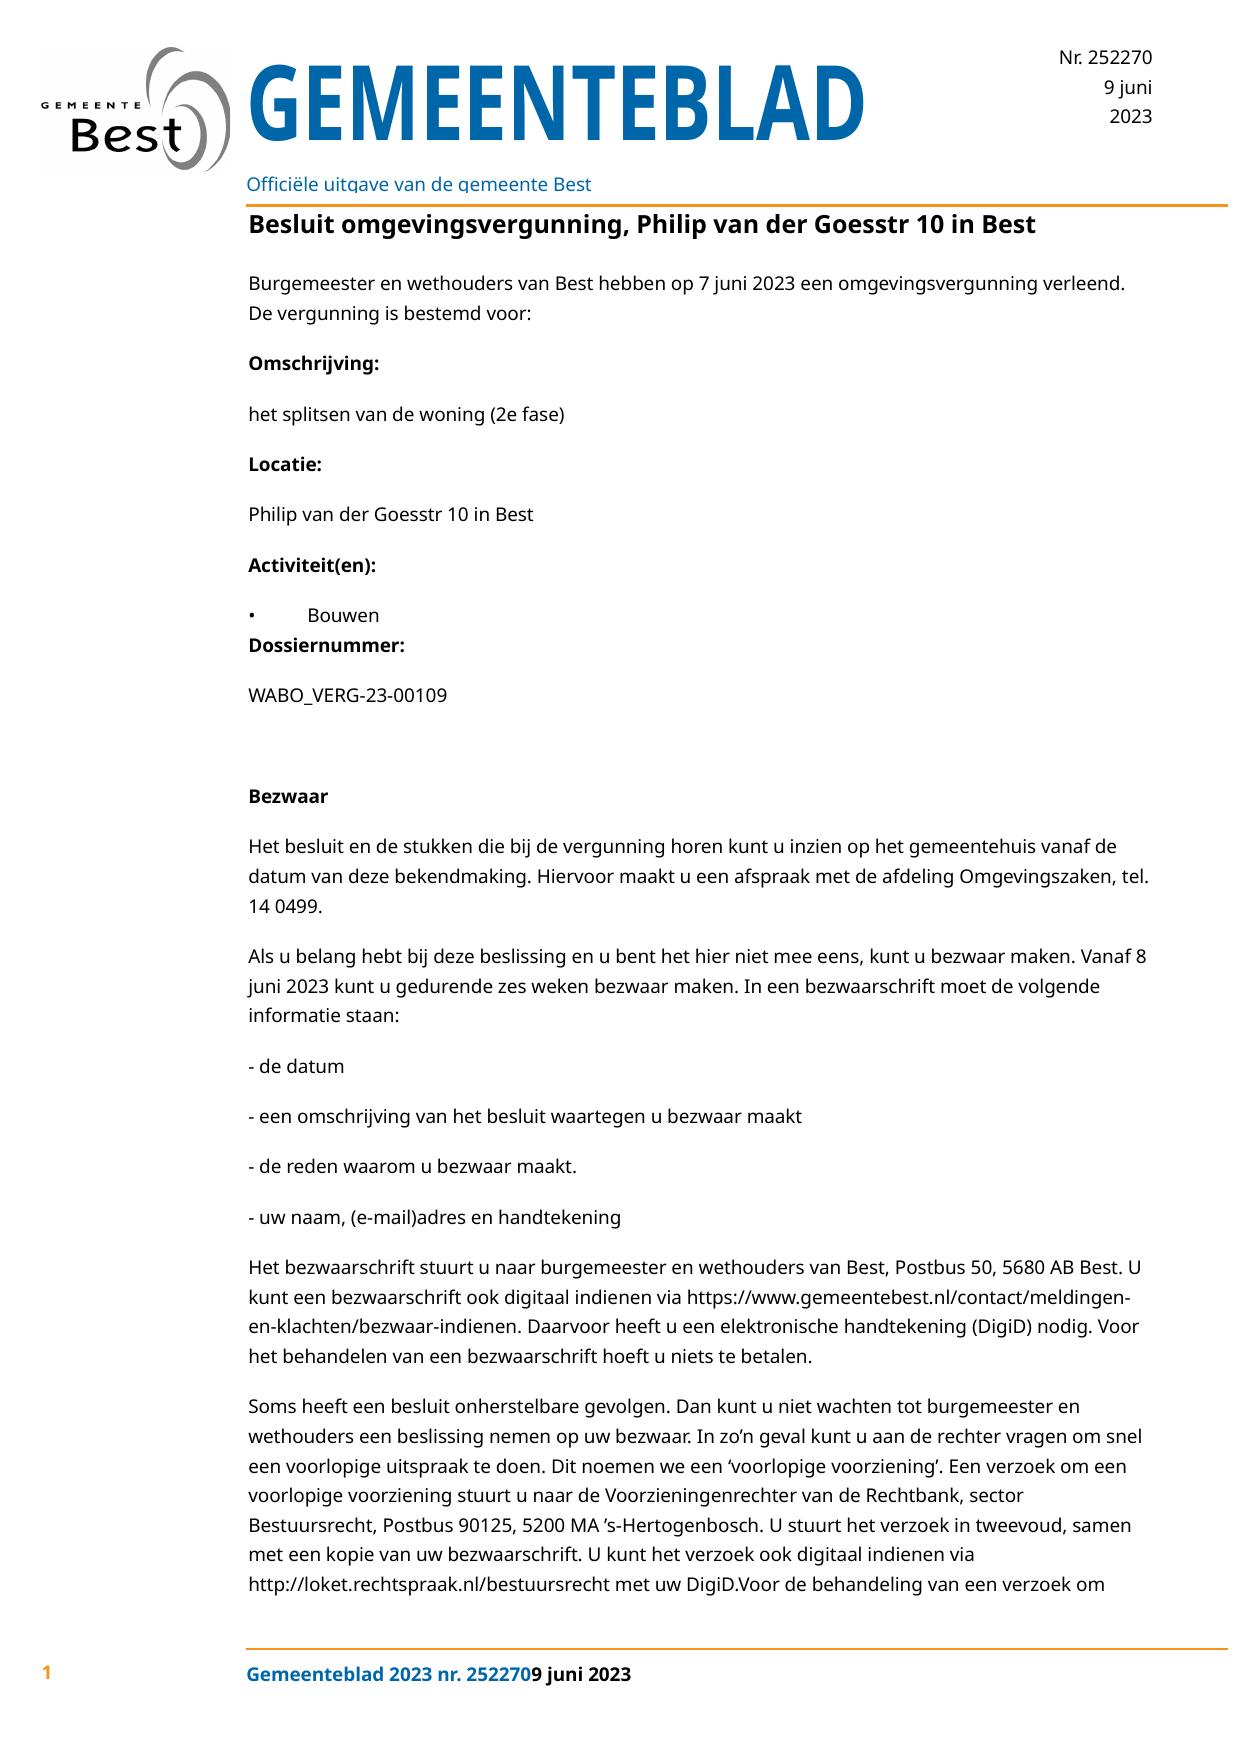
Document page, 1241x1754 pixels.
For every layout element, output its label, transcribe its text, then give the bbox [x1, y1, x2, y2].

text - de reden waarom u bezwaar maakt. [248, 1154, 1152, 1179]
picture [41, 47, 231, 172]
text Philip van der Goesstr 10 in Best [248, 502, 1152, 527]
text Locatie: [248, 451, 1152, 477]
text Besluit omgevingsvergunning, Philip van der Goesstr 10 in Best [248, 207, 1152, 241]
text Het besluit en de stukken die bij de vergunning horen kunt u inzien op het gemeentehuis vanaf de datum van deze bekendmaking. Hiervoor maakt u een afspraak met de afdeling Omgevingszaken, tel. 14 0499. [248, 834, 1152, 918]
text - uw naam, (e-mail)adres en handtekening [248, 1204, 1152, 1230]
text Dossiernummer: [248, 632, 1152, 658]
text Als u belang hebt bij deze beslissing en u bent het hier niet mee eens, kunt u bezwaar maken. Vanaf 8 juni 2023 kunt u gedurende zes weken bezwaar maken. In een bezwaarschrift moet de volgende informatie staan: [248, 943, 1152, 1028]
text Activiteit(en): [248, 552, 1152, 578]
text Bezwaar [248, 783, 1152, 809]
list Bouwen [248, 602, 1152, 628]
text Burgemeester en wethouders van Best hebben op 7 juni 2023 een omgevingsvergunning verleend. De vergunning is bestemd voor: [248, 270, 1152, 326]
text Soms heeft een besluit onherstelbare gevolgen. Dan kunt u niet wachten tot burgemeester en wethouders een beslissing nemen op uw bezwaar. In zo’n geval kunt u aan de rechter vragen om snel een voorlopige uitspraak te doen. Dit noemen we een ‘voorlopige voorziening’. Een verzoek om een voorlopige voorziening stuurt u naar de Voorzieningenrechter van de Rechtbank, sector Bestuursrecht, Postbus 90125, 5200 MA ’s-Hertogenbosch. U stuurt het verzoek in tweevoud, samen met een kopie van uw bezwaarschrift. U kunt het verzoek ook digitaal indienen via http://loket.rechtspraak.nl/bestuursrecht met uw DigiD.Voor de behandeling van een verzoek om [248, 1394, 1152, 1597]
text Omschrijving: [248, 350, 1152, 376]
text - een omschrijving van het besluit waartegen u bezwaar maakt [248, 1103, 1152, 1129]
text Het bezwaarschrift stuurt u naar burgemeester en wethouders van Best, Postbus 50, 5680 AB Best. U kunt een bezwaarschrift ook digitaal indienen via https://www.gemeentebest.nl/contact/meldingen-en-klachten/bezwaar-indienen. Daarvoor heeft u een elektronische handtekening (DigiD) nodig. Voor het behandelen van een bezwaarschrift hoeft u niets te betalen. [248, 1254, 1152, 1369]
text - de datum [248, 1053, 1152, 1078]
text WABO_VERG-23-00109 [248, 682, 1152, 708]
text het splitsen van de woning (2e fase) [248, 401, 1152, 426]
